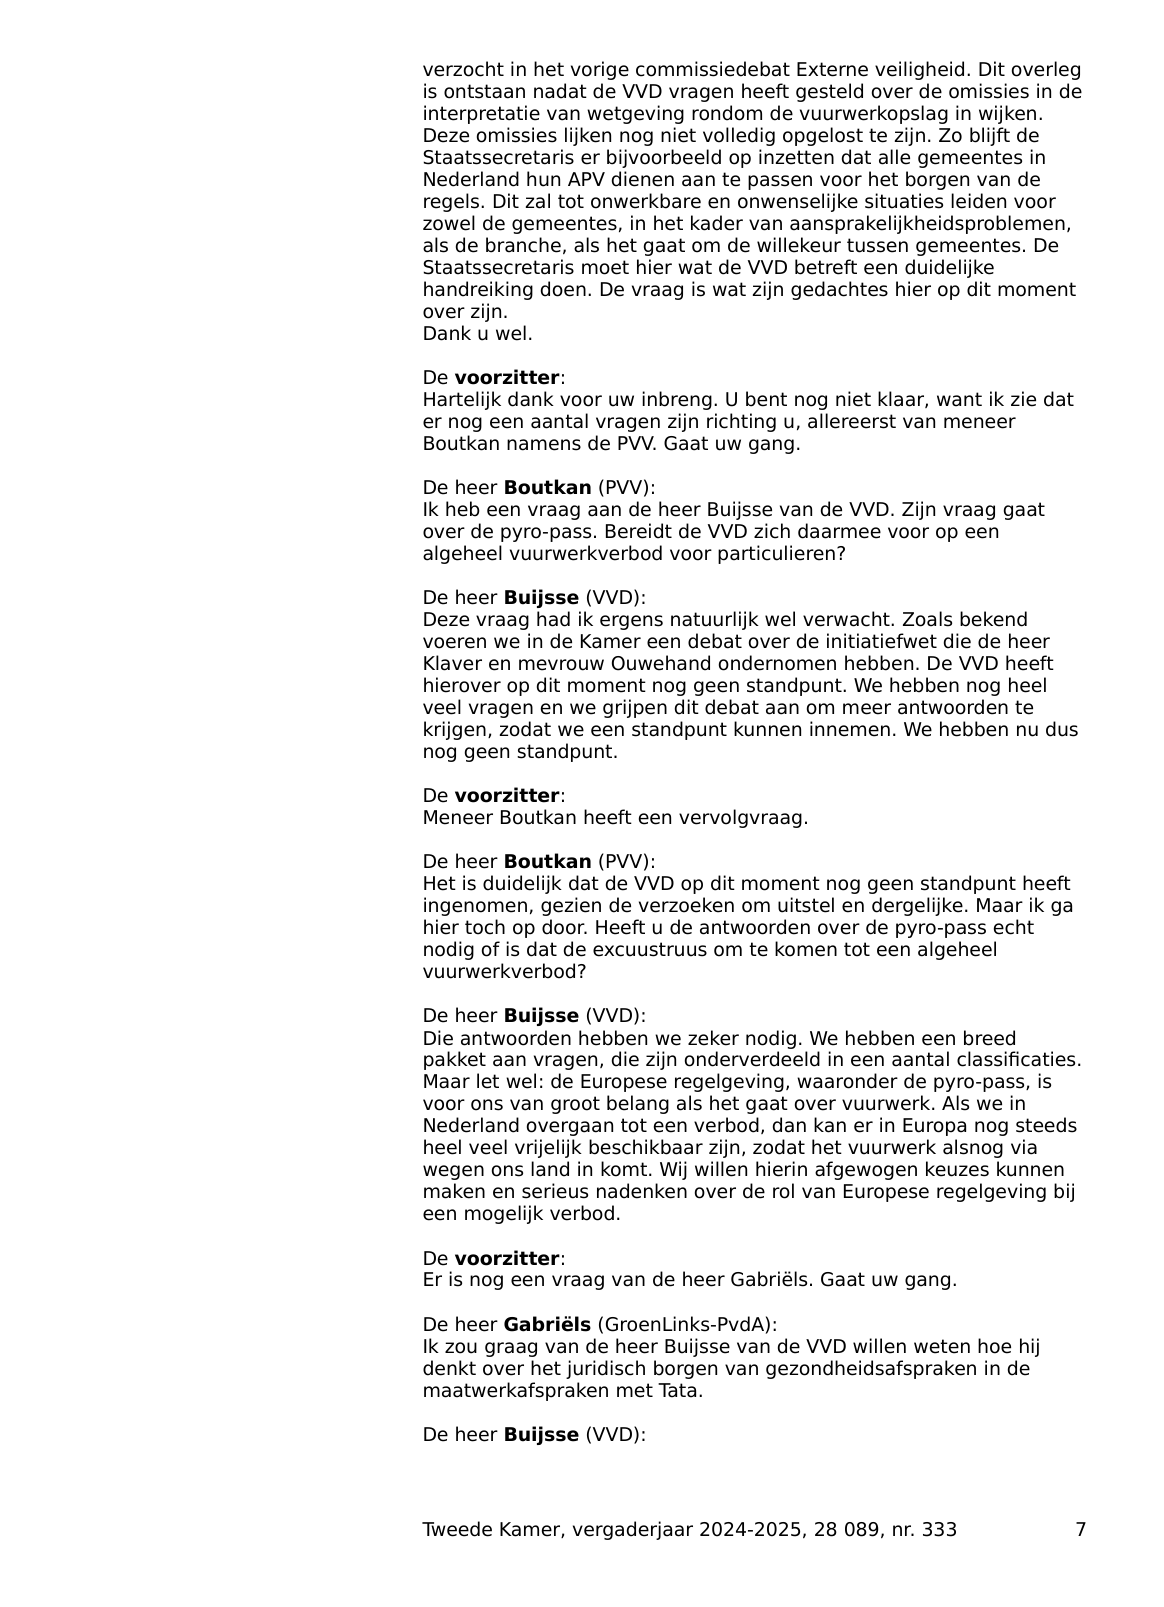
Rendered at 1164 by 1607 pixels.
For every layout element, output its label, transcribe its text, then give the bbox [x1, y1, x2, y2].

text Er is nog een vraag van de heer Gabriëls. Gaat uw gang. [422, 1269, 1087, 1291]
text Dank u wel. [422, 323, 1087, 345]
text Ik zou graag van de heer Buijsse van de VVD willen weten hoe hij denkt over het juridisch borgen van gezondheidsafspraken in de maatwerkafspraken met Tata. [422, 1336, 1087, 1401]
text Het is duidelijk dat de VVD op dit moment nog geen standpunt heeft ingenomen, gezien de verzoeken om uitstel en dergelijke. Maar ik ga hier toch op door. Heeft u de antwoorden over de pyro-pass echt nodig of is dat de excuustruus om te komen tot een algeheel vuurwerkverbod? [422, 873, 1087, 983]
text De heer Gabriëls (GroenLinks-PvdA): [422, 1313, 1087, 1336]
text De heer Buijsse (VVD): [422, 1424, 1087, 1446]
text Deze vraag had ik ergens natuurlijk wel verwacht. Zoals bekend voeren we in de Kamer een debat over de initiatiefwet die de heer Klaver en mevrouw Ouwehand ondernomen hebben. De VVD heeft hierover op dit moment nog geen standpunt. We hebben nog heel veel vragen en we grijpen dit debat aan om meer antwoorden te krijgen, zodat we een standpunt kunnen innemen. We hebben nu dus nog geen standpunt. [422, 609, 1087, 763]
text De heer Buijsse (VVD): [422, 1005, 1087, 1027]
text De voorzitter: [422, 785, 1087, 807]
text Hartelijk dank voor uw inbreng. U bent nog niet klaar, want ik zie dat er nog een aantal vragen zijn richting u, allereerst van meneer Boutkan namens de PVV. Gaat uw gang. [422, 389, 1087, 455]
text De voorzitter: [422, 367, 1087, 389]
text De voorzitter: [422, 1247, 1087, 1269]
text verzocht in het vorige commissiedebat Externe veiligheid. Dit overleg is ontstaan nadat de VVD vragen heeft gesteld over de omissies in de interpretatie van wetgeving rondom de vuurwerkopslag in wijken. Deze omissies lijken nog niet volledig opgelost te zijn. Zo blijft de Staatssecretaris er bijvoorbeeld op inzetten dat alle gemeentes in Nederland hun APV dienen aan te passen voor het borgen van de regels. Dit zal tot onwerkbare en onwenselijke situaties leiden voor zowel de gemeentes, in het kader van aansprakelijkheidsproblemen, als de branche, als het gaat om de willekeur tussen gemeentes. De Staatssecretaris moet hier wat de VVD betreft een duidelijke handreiking doen. De vraag is wat zijn gedachtes hier op dit moment over zijn. [422, 59, 1087, 323]
text De heer Boutkan (PVV): [422, 477, 1087, 499]
text De heer Buijsse (VVD): [422, 587, 1087, 609]
text Ik heb een vraag aan de heer Buijsse van de VVD. Zijn vraag gaat over de pyro-pass. Bereidt de VVD zich daarmee voor op een algeheel vuurwerkverbod voor particulieren? [422, 499, 1087, 565]
text De heer Boutkan (PVV): [422, 851, 1087, 873]
text Meneer Boutkan heeft een vervolgvraag. [422, 807, 1087, 829]
text Die antwoorden hebben we zeker nodig. We hebben een breed pakket aan vragen, die zijn onderverdeeld in een aantal classificaties. Maar let wel: de Europese regelgeving, waaronder de pyro-pass, is voor ons van groot belang als het gaat over vuurwerk. Als we in Nederland overgaan tot een verbod, dan kan er in Europa nog steeds heel veel vrijelijk beschikbaar zijn, zodat het vuurwerk alsnog via wegen ons land in komt. Wij willen hierin afgewogen keuzes kunnen maken en serieus nadenken over de rol van Europese regelgeving bij een mogelijk verbod. [422, 1027, 1087, 1225]
